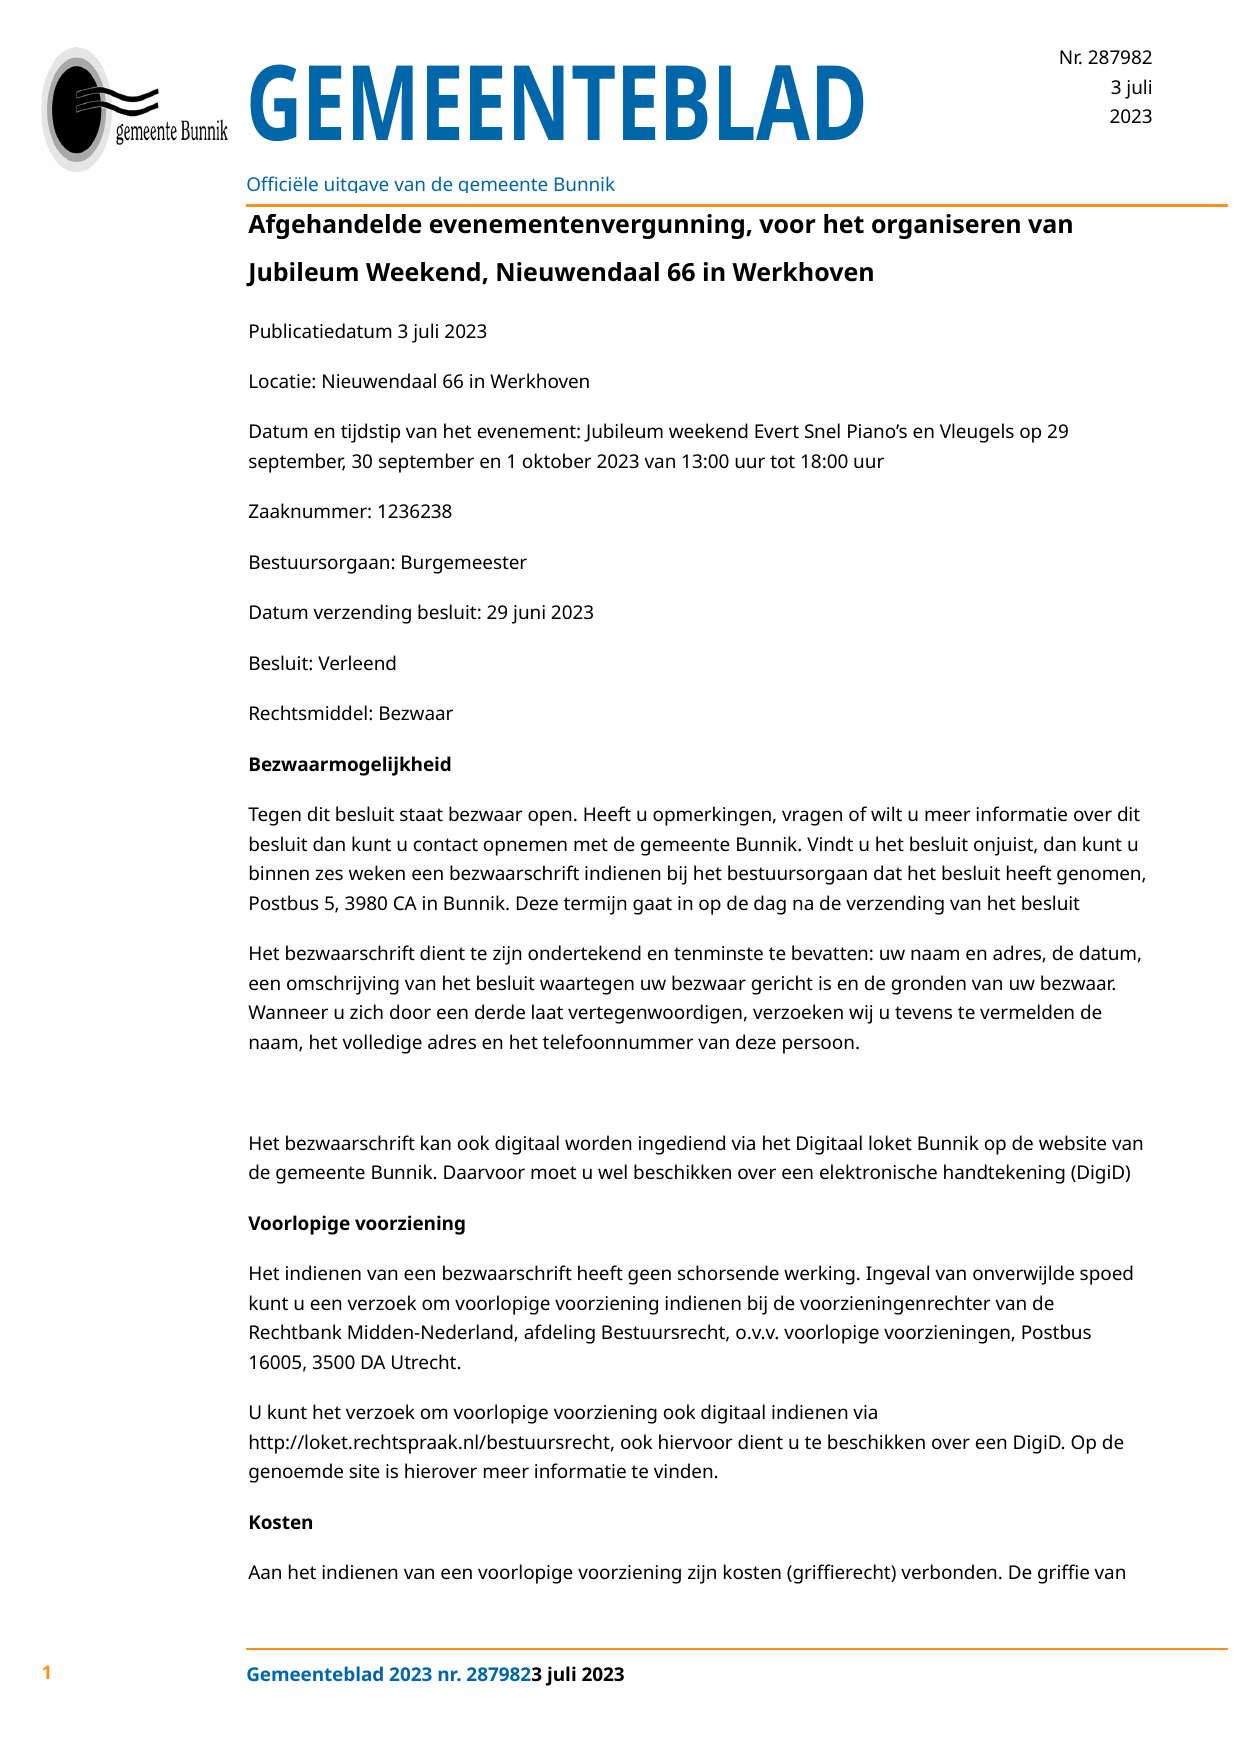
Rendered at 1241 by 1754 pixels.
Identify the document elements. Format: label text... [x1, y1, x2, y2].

text Zaaknummer: 1236238 [248, 499, 1152, 524]
text Datum verzending besluit: 29 juni 2023 [248, 599, 1152, 625]
text Voorlopige voorziening [248, 1210, 1152, 1236]
text Aan het indienen van een voorlopige voorziening zijn kosten (griffierecht) verbonden. De griffie van [248, 1559, 1152, 1585]
text Afgehandelde evenementenvergunning, voor het organiseren van Jubileum Weekend, Nieuwendaal 66 in Werkhoven [248, 207, 1152, 288]
text Rechtsmiddel: Bezwaar [248, 700, 1152, 726]
text Bezwaarmogelijkheid [248, 751, 1152, 777]
text Het bezwaarschrift kan ook digitaal worden ingediend via het Digitaal loket Bunnik op de website van de gemeente Bunnik. Daarvoor moet u wel beschikken over een elektronische handtekening (DigiD) [248, 1130, 1152, 1185]
picture [41, 47, 231, 172]
text Locatie: Nieuwendaal 66 in Werkhoven [248, 368, 1152, 394]
text Besluit: Verleend [248, 650, 1152, 676]
text Het bezwaarschrift dient te zijn ondertekend en tenminste te bevatten: uw naam en adres, de datum, een omschrijving van het besluit waartegen uw bezwaar gericht is en de gronden van uw bezwaar. Wanneer u zich door een derde laat vertegenwoordigen, verzoeken wij u tevens te vermelden de naam, het volledige adres en het telefoonnummer van deze persoon. [248, 940, 1152, 1055]
text Tegen dit besluit staat bezwaar open. Heeft u opmerkingen, vragen of wilt u meer informatie over dit besluit dan kunt u contact opnemen met de gemeente Bunnik. Vindt u het besluit onjuist, dan kunt u binnen zes weken een bezwaarschrift indienen bij het bestuursorgaan dat het besluit heeft genomen, Postbus 5, 3980 CA in Bunnik. Deze termijn gaat in op de dag na de verzending van het besluit [248, 801, 1152, 916]
text Kosten [248, 1509, 1152, 1535]
text Publicatiedatum 3 juli 2023 [248, 318, 1152, 344]
text Bestuursorgaan: Burgemeester [248, 549, 1152, 575]
text Het indienen van een bezwaarschrift heeft geen schorsende werking. Ingeval van onverwijlde spoed kunt u een verzoek om voorlopige voorziening indienen bij de voorzieningenrechter van de Rechtbank Midden-Nederland, afdeling Bestuursrecht, o.v.v. voorlopige voorzieningen, Postbus 16005, 3500 DA Utrecht. [248, 1260, 1152, 1375]
text U kunt het verzoek om voorlopige voorziening ook digitaal indienen via http://loket.rechtspraak.nl/bestuursrecht, ook hiervoor dient u te beschikken over een DigiD. Op de genoemde site is hierover meer informatie te vinden. [248, 1399, 1152, 1484]
text Datum en tijdstip van het evenement: Jubileum weekend Evert Snel Piano’s en Vleugels op 29 september, 30 september en 1 oktober 2023 van 13:00 uur tot 18:00 uur [248, 419, 1152, 474]
